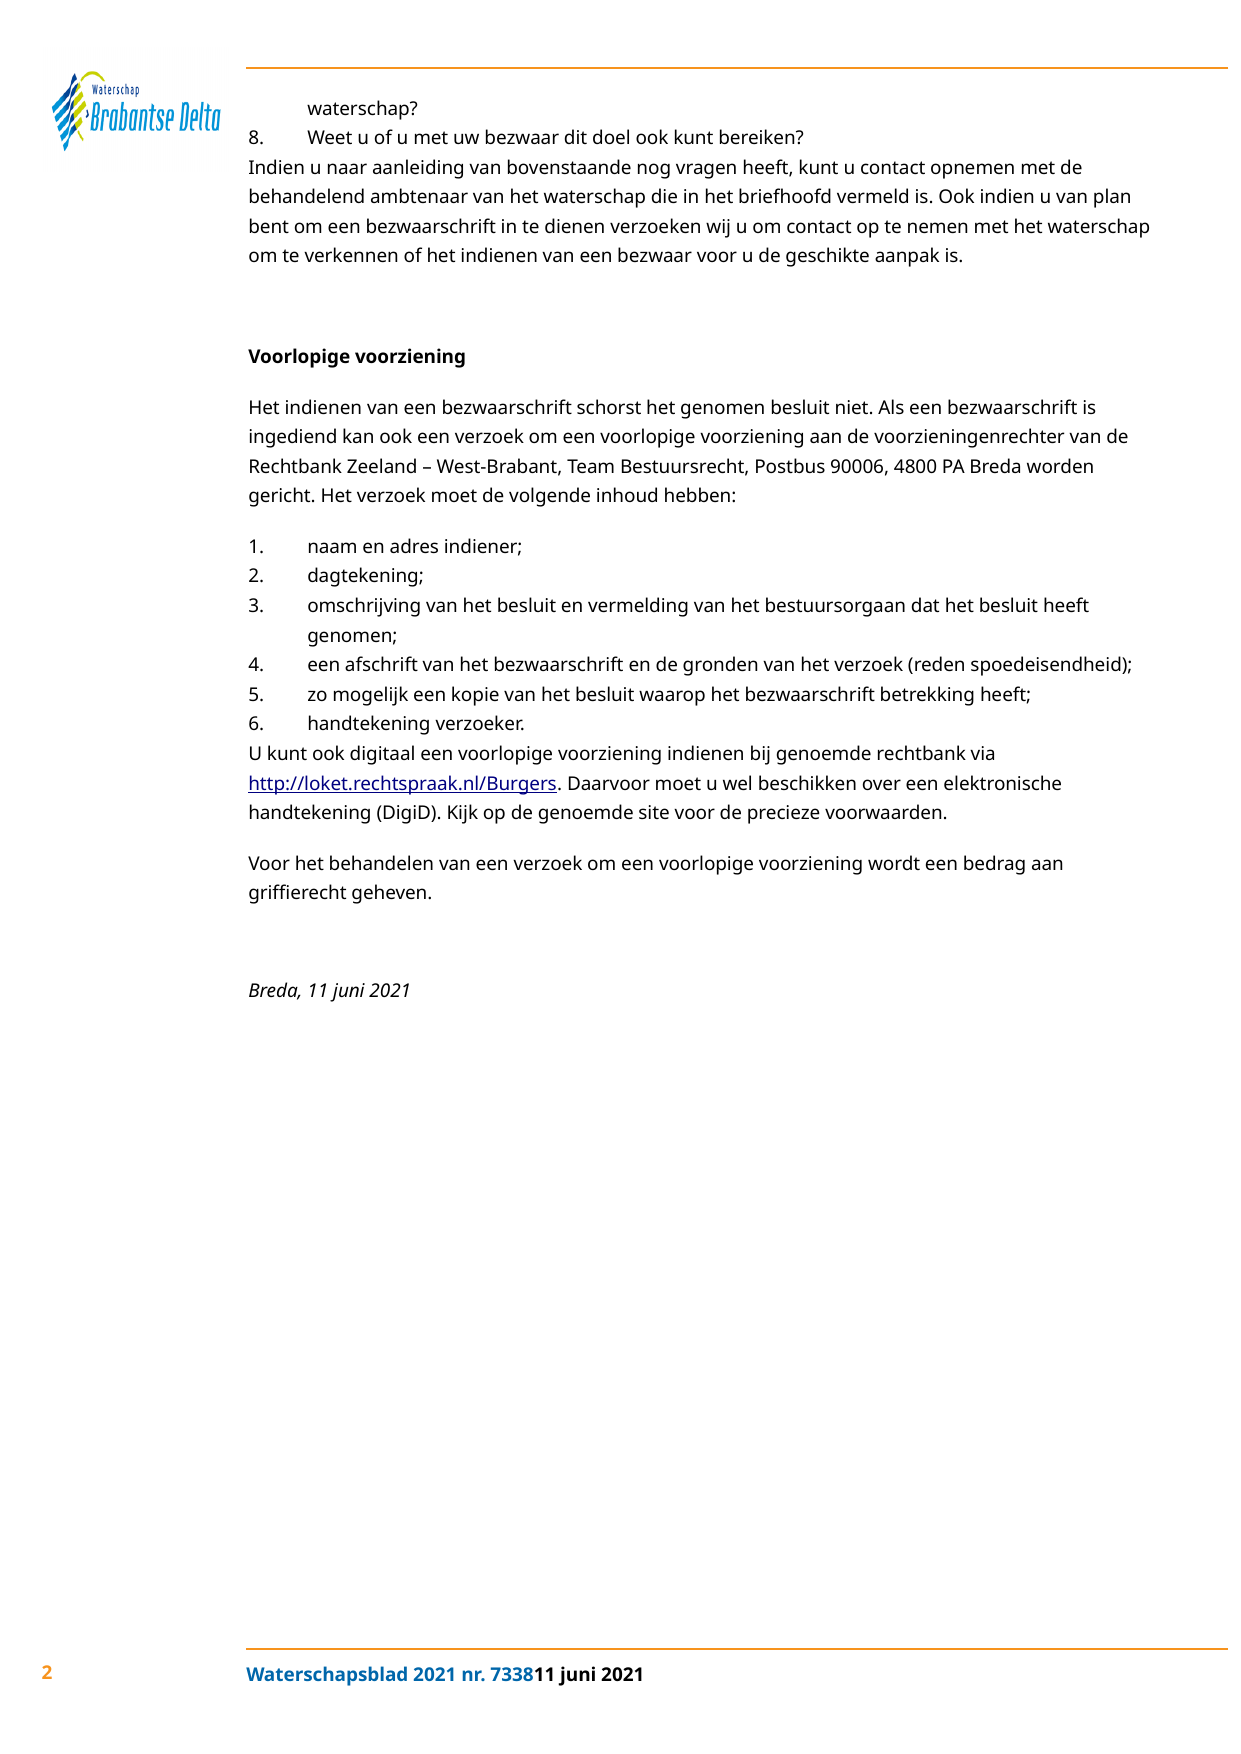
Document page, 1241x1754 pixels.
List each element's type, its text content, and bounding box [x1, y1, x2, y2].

list handtekening verzoeker. [248, 711, 1152, 736]
list een afschrift van het bezwaarschrift en de gronden van het verzoek (reden spoedeisendheid); [248, 651, 1152, 677]
text Indien u naar aanleiding van bovenstaande nog vragen heeft, kunt u contact opnemen met de behandelend ambtenaar van het waterschap die in het briefhoofd vermeld is. Ook indien u van plan bent om een bezwaarschrift in te dienen verzoeken wij u om contact op te nemen met het waterschap om te verkennen of het indienen van een bezwaar voor u de geschikte aanpak is. [248, 154, 1152, 268]
text Voor het behandelen van een verzoek om een voorlopige voorziening wordt een bedrag aan griffierecht geheven. [248, 850, 1152, 905]
list naam en adres indiener; [248, 533, 1152, 559]
list omschrijving van het besluit en vermelding van het bestuursorgaan dat het besluit heeft genomen; [248, 592, 1152, 648]
list waterschap? [248, 95, 1152, 121]
text Het indienen van een bezwaarschrift schorst het genomen besluit niet. Als een bezwaarschrift is ingediend kan ook een verzoek om een voorlopige voorziening aan de voorzieningenrechter van de Rechtbank Zeeland – West-Brabant, Team Bestuursrecht, Postbus 90006, 4800 PA Breda worden gericht. Het verzoek moet de volgende inhoud hebben: [248, 394, 1152, 508]
text Voorlopige voorziening [248, 343, 1152, 369]
list dagtekening; [248, 563, 1152, 588]
text Breda, 11 juni 2021 [248, 978, 1152, 1003]
picture [41, 47, 231, 172]
text U kunt ook digitaal een voorlopige voorziening indienen bij genoemde rechtbank via http://loket.rechtspraak.nl/Burgers. Daarvoor moet u wel beschikken over een elektronische handtekening (DigiD). Kijk op de genoemde site voor de precieze voorwaarden. [248, 740, 1152, 825]
list Weet u of u met uw bezwaar dit doel ook kunt bereiken? [248, 124, 1152, 150]
list zo mogelijk een kopie van het besluit waarop het bezwaarschrift betrekking heeft; [248, 681, 1152, 707]
